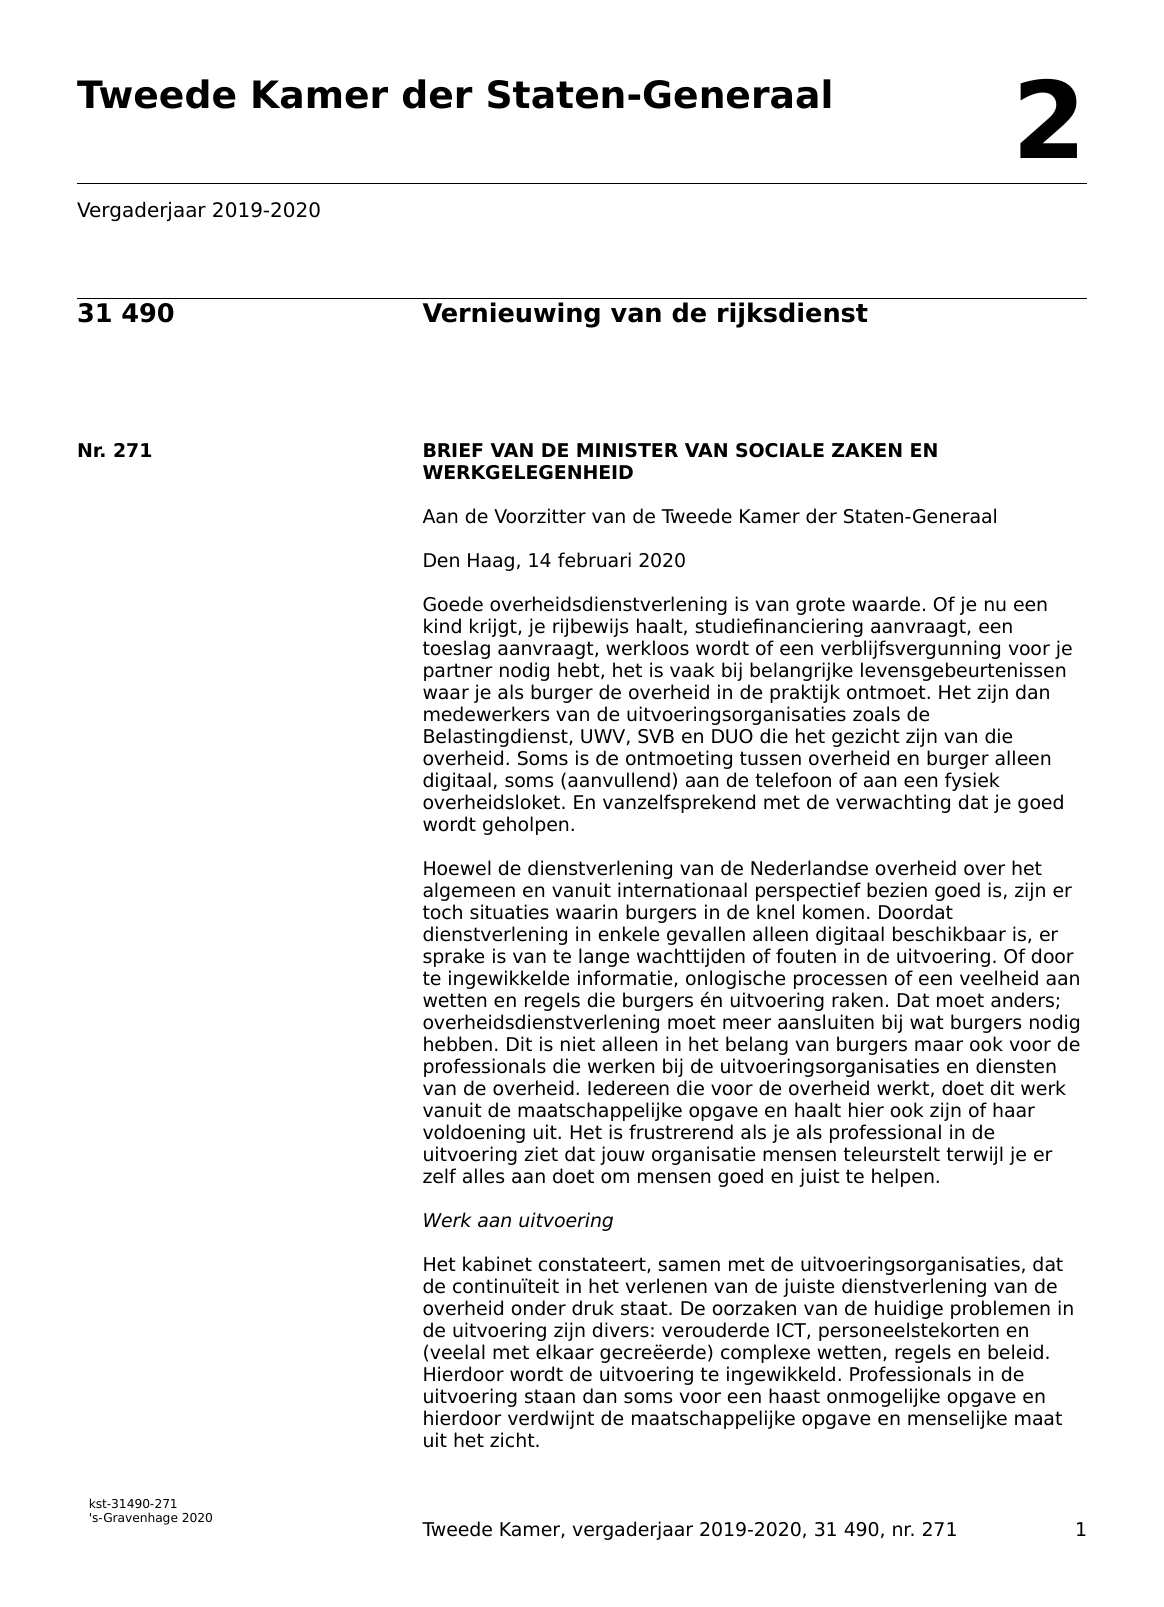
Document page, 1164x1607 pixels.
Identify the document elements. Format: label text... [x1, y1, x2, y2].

text Goede overheidsdienstverlening is van grote waarde. Of je nu een kind krijgt, je rijbewijs haalt, studiefinanciering aanvraagt, een toeslag aanvraagt, werkloos wordt of een verblijfsvergunning voor je partner nodig hebt, het is vaak bij belangrijke levensgebeurtenissen waar je als burger de overheid in de praktijk ontmoet. Het zijn dan medewerkers van de uitvoeringsorganisaties zoals de Belastingdienst, UWV, SVB en DUO die het gezicht zijn van die overheid. Soms is de ontmoeting tussen overheid en burger alleen digitaal, soms (aanvullend) aan de telefoon of aan een fysiek overheidsloket. En vanzelfsprekend met de verwachting dat je goed wordt geholpen. [422, 594, 1087, 836]
text Den Haag, 14 februari 2020 [422, 550, 1087, 572]
text 's-Gravenhage 2020 [88, 1511, 323, 1525]
subtitle 31 490 Vernieuwing van de rijksdienst [77, 299, 1087, 329]
table_header 2 [886, 59, 1087, 183]
subtitle Werk aan uitvoering [422, 1210, 1087, 1232]
subtitle Nr. 271 BRIEF VAN DE MINISTER VAN SOCIALE ZAKEN EN WERKGELEGENHEID [77, 440, 1087, 484]
text Aan de Voorzitter van de Tweede Kamer der Staten-Generaal [422, 506, 1087, 528]
table_header Tweede Kamer der Staten-Generaal [77, 59, 886, 183]
text Het kabinet constateert, samen met de uitvoeringsorganisaties, dat de continuïteit in het verlenen van de juiste dienstverlening van de overheid onder druk staat. De oorzaken van de huidige problemen in de uitvoering zijn divers: verouderde ICT, personeelstekorten en (veelal met elkaar gecreëerde) complexe wetten, regels en beleid. Hierdoor wordt de uitvoering te ingewikkeld. Professionals in de uitvoering staan dan soms voor een haast onmogelijke opgave en hierdoor verdwijnt de maatschappelijke opgave en menselijke maat uit het zicht. [422, 1254, 1087, 1452]
text Hoewel de dienstverlening van de Nederlandse overheid over het algemeen en vanuit internationaal perspectief bezien goed is, zijn er toch situaties waarin burgers in de knel komen. Doordat dienstverlening in enkele gevallen alleen digitaal beschikbaar is, er sprake is van te lange wachttijden of fouten in de uitvoering. Of door te ingewikkelde informatie, onlogische processen of een veelheid aan wetten en regels die burgers én uitvoering raken. Dat moet anders; overheidsdienstverlening moet meer aansluiten bij wat burgers nodig hebben. Dit is niet alleen in het belang van burgers maar ook voor de professionals die werken bij de uitvoeringsorganisaties en diensten van de overheid. Iedereen die voor de overheid werkt, doet dit werk vanuit de maatschappelijke opgave en haalt hier ook zijn of haar voldoening uit. Het is frustrerend als je als professional in de uitvoering ziet dat jouw organisatie mensen teleurstelt terwijl je er zelf alles aan doet om mensen goed en juist te helpen. [422, 858, 1087, 1188]
table_cell Vergaderjaar 2019-2020 [77, 184, 1087, 298]
text kst-31490-271 [88, 1497, 323, 1511]
